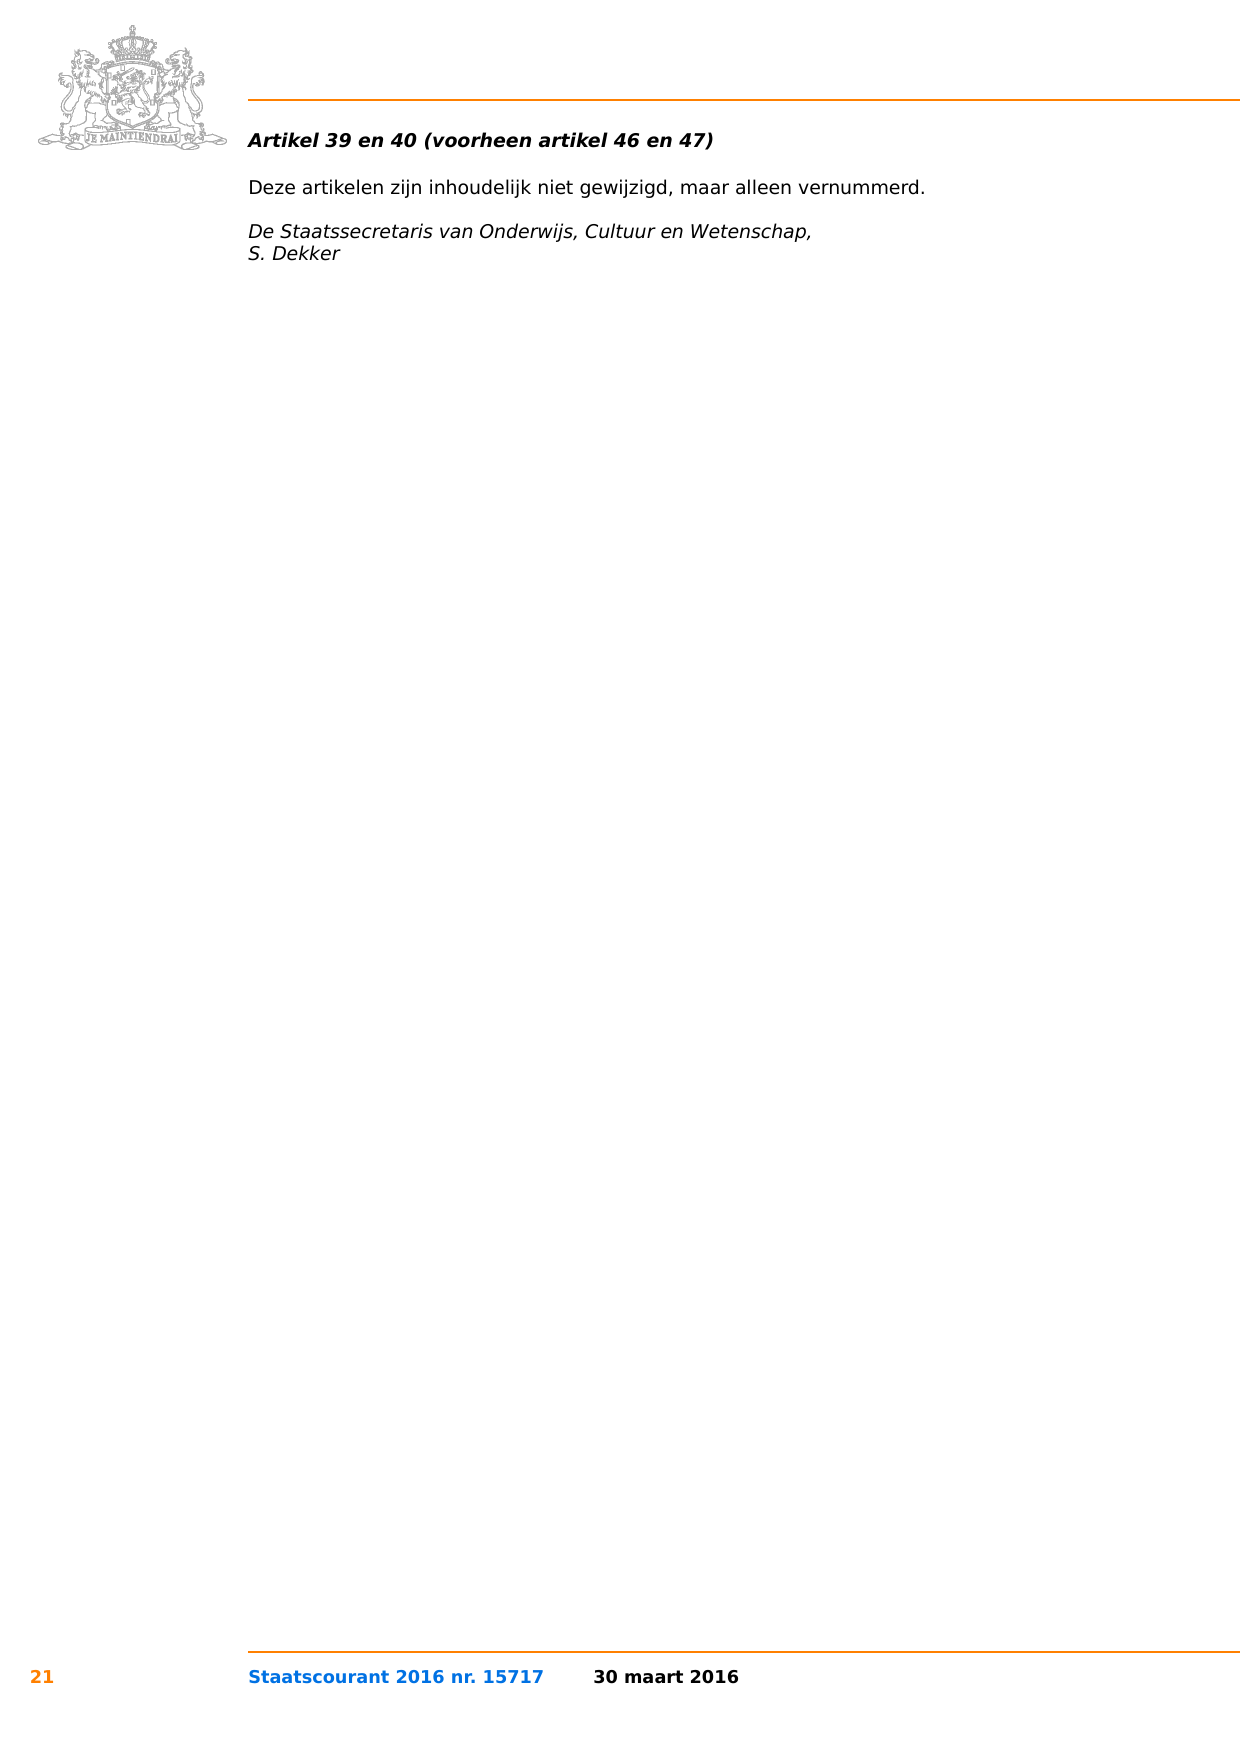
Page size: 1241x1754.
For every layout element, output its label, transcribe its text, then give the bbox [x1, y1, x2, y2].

text Deze artikelen zijn inhoudelijk niet gewijzigd, maar alleen vernummerd. [248, 177, 1163, 199]
text De Staatssecretaris van Onderwijs, Cultuur en Wetenschap, S. Dekker [248, 221, 1163, 265]
subtitle Artikel 39 en 40 (voorheen artikel 46 en 47) [248, 130, 1163, 152]
picture [38, 25, 227, 150]
